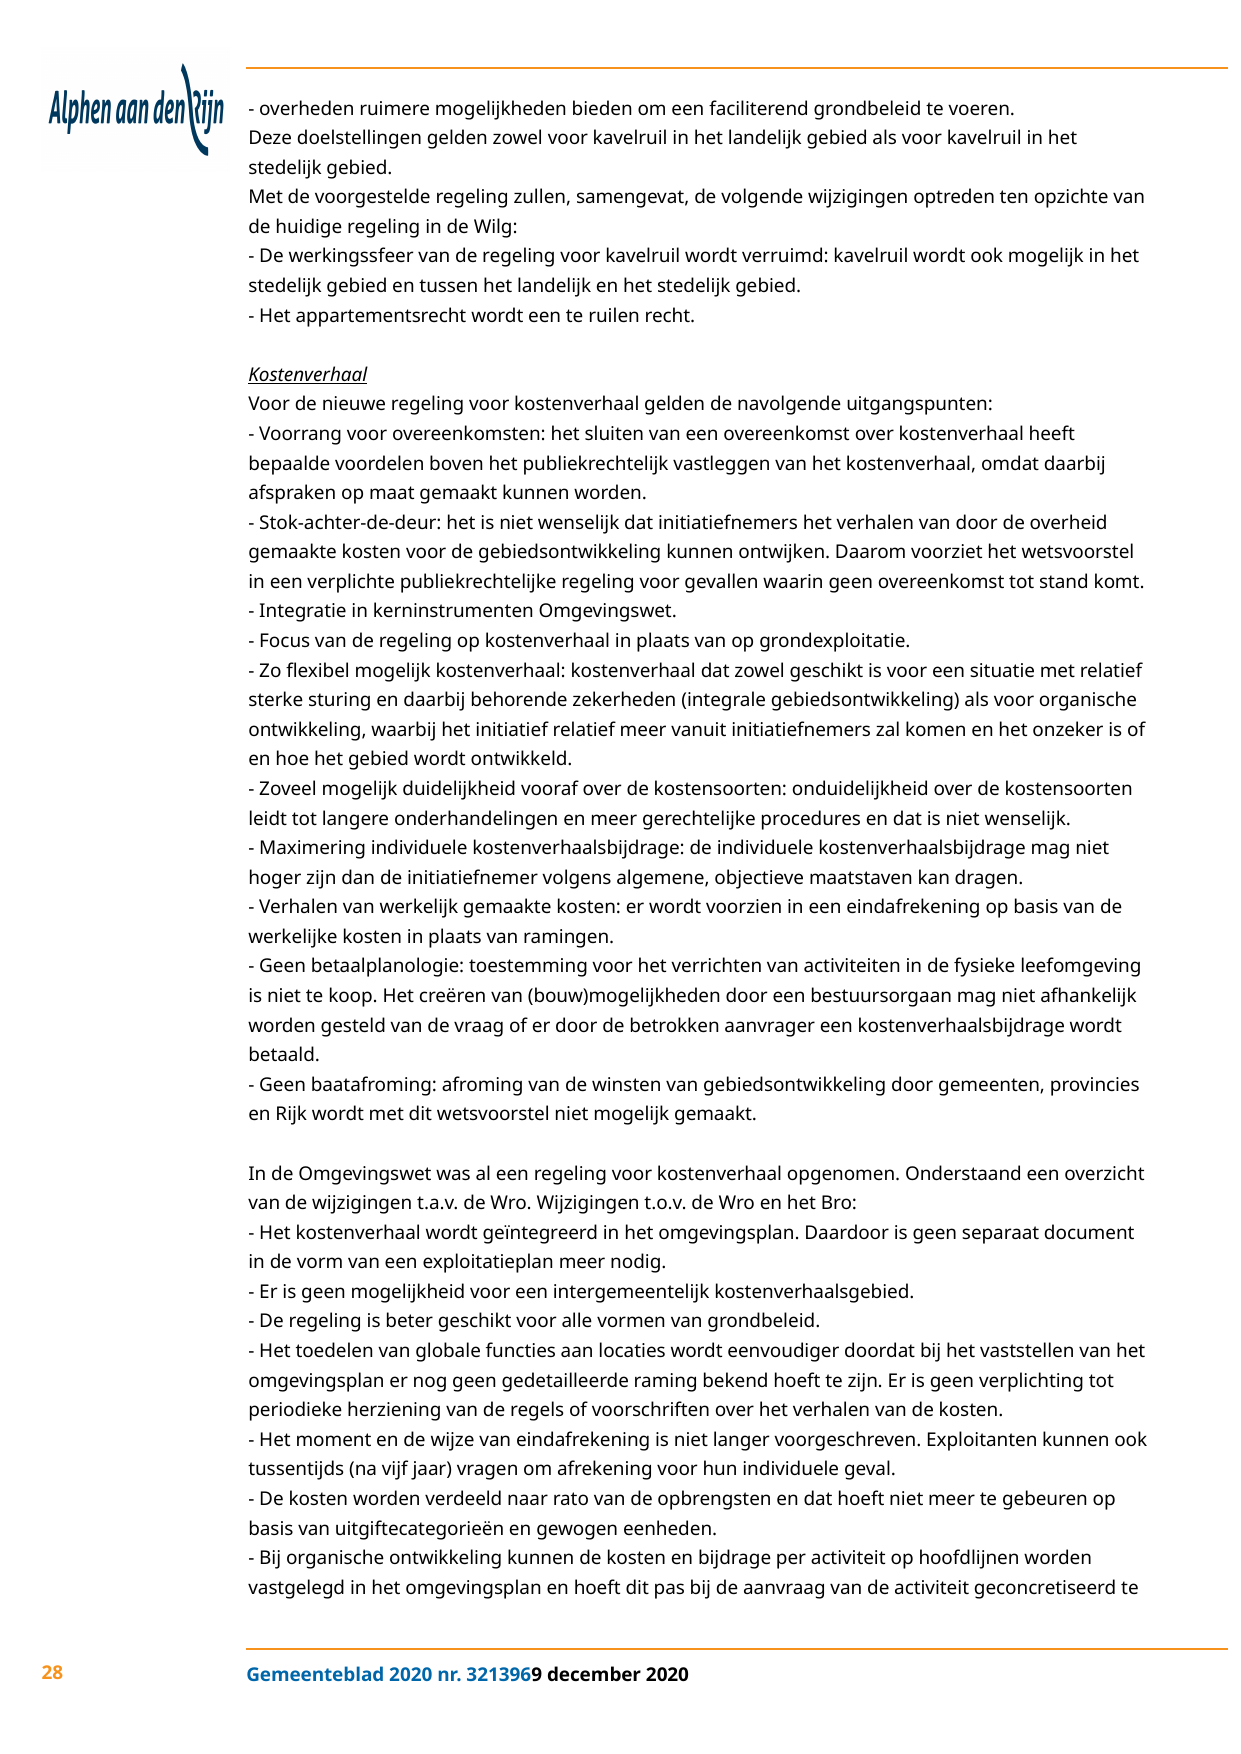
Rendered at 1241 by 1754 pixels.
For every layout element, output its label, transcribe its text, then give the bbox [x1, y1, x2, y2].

text - Integratie in kerninstrumenten Omgevingswet. [248, 598, 1152, 623]
text - Focus van de regeling op kostenverhaal in plaats van op grondexploitatie. [248, 627, 1152, 653]
text In de Omgevingswet was al een regeling voor kostenverhaal opgenomen. Onderstaand een overzicht van de wijzigingen t.a.v. de Wro. Wijzigingen t.o.v. de Wro en het Bro: [248, 1160, 1152, 1215]
text - Voorrang voor overeenkomsten: het sluiten van een overeenkomst over kostenverhaal heeft bepaalde voordelen boven het publiekrechtelijk vastleggen van het kostenverhaal, omdat daarbij afspraken op maat gemaakt kunnen worden. [248, 420, 1152, 505]
text Voor de nieuwe regeling voor kostenverhaal gelden de navolgende uitgangspunten: [248, 391, 1152, 416]
text - overheden ruimere mogelijkheden bieden om een faciliterend grondbeleid te voeren. [248, 95, 1152, 121]
text - Het kostenverhaal wordt geïntegreerd in het omgevingsplan. Daardoor is geen separaat document in de vorm van een exploitatieplan meer nodig. [248, 1219, 1152, 1274]
text - Bij organische ontwikkeling kunnen de kosten en bijdrage per activiteit op hoofdlijnen worden vastgelegd in het omgevingsplan en hoeft dit pas bij de aanvraag van de activiteit geconcretiseerd te [248, 1544, 1152, 1600]
text - De regeling is beter geschikt voor alle vormen van grondbeleid. [248, 1308, 1152, 1333]
text - Zo flexibel mogelijk kostenverhaal: kostenverhaal dat zowel geschikt is voor een situatie met relatief sterke sturing en daarbij behorende zekerheden (integrale gebiedsontwikkeling) als voor organische ontwikkeling, waarbij het initiatief relatief meer vanuit initiatiefnemers zal komen en het onzeker is of en hoe het gebied wordt ontwikkeld. [248, 657, 1152, 771]
text - Zoveel mogelijk duidelijkheid vooraf over de kostensoorten: onduidelijkheid over de kostensoorten leidt tot langere onderhandelingen en meer gerechtelijke procedures en dat is niet wenselijk. [248, 775, 1152, 831]
text - Het moment en de wijze van eindafrekening is niet langer voorgeschreven. Exploitanten kunnen ook tussentijds (na vijf jaar) vragen om afrekening voor hun individuele geval. [248, 1426, 1152, 1481]
text Met de voorgestelde regeling zullen, samengevat, de volgende wijzigingen optreden ten opzichte van de huidige regeling in de Wilg: [248, 183, 1152, 239]
text - Er is geen mogelijkheid voor een intergemeentelijk kostenverhaalsgebied. [248, 1278, 1152, 1304]
text Deze doelstellingen gelden zowel voor kavelruil in het landelijk gebied als voor kavelruil in het stedelijk gebied. [248, 124, 1152, 180]
text - Maximering individuele kostenverhaalsbijdrage: de individuele kostenverhaalsbijdrage mag niet hoger zijn dan de initiatiefnemer volgens algemene, objectieve maatstaven kan dragen. [248, 834, 1152, 890]
picture [41, 47, 231, 172]
text - Het appartementsrecht wordt een te ruilen recht. [248, 302, 1152, 328]
text - Het toedelen van globale functies aan locaties wordt eenvoudiger doordat bij het vaststellen van het omgevingsplan er nog geen gedetailleerde raming bekend hoeft te zijn. Er is geen verplichting tot periodieke herziening van de regels of voorschriften over het verhalen van de kosten. [248, 1337, 1152, 1422]
text Kostenverhaal [248, 361, 1152, 387]
text - De kosten worden verdeeld naar rato van de opbrengsten en dat hoeft niet meer te gebeuren op basis van uitgiftecategorieën en gewogen eenheden. [248, 1485, 1152, 1541]
text - Geen baatafroming: afroming van de winsten van gebiedsontwikkeling door gemeenten, provincies en Rijk wordt met dit wetsvoorstel niet mogelijk gemaakt. [248, 1071, 1152, 1126]
text - De werkingssfeer van de regeling voor kavelruil wordt verruimd: kavelruil wordt ook mogelijk in het stedelijk gebied en tussen het landelijk en het stedelijk gebied. [248, 243, 1152, 298]
text - Verhalen van werkelijk gemaakte kosten: er wordt voorzien in een eindafrekening op basis van de werkelijke kosten in plaats van ramingen. [248, 893, 1152, 949]
text - Geen betaalplanologie: toestemming voor het verrichten van activiteiten in de fysieke leefomgeving is niet te koop. Het creëren van (bouw)mogelijkheden door een bestuursorgaan mag niet afhankelijk worden gesteld van de vraag of er door de betrokken aanvrager een kostenverhaalsbijdrage wordt betaald. [248, 953, 1152, 1067]
text - Stok-achter-de-deur: het is niet wenselijk dat initiatiefnemers het verhalen van door de overheid gemaakte kosten voor de gebiedsontwikkeling kunnen ontwijken. Daarom voorziet het wetsvoorstel in een verplichte publiekrechtelijke regeling voor gevallen waarin geen overeenkomst tot stand komt. [248, 509, 1152, 594]
